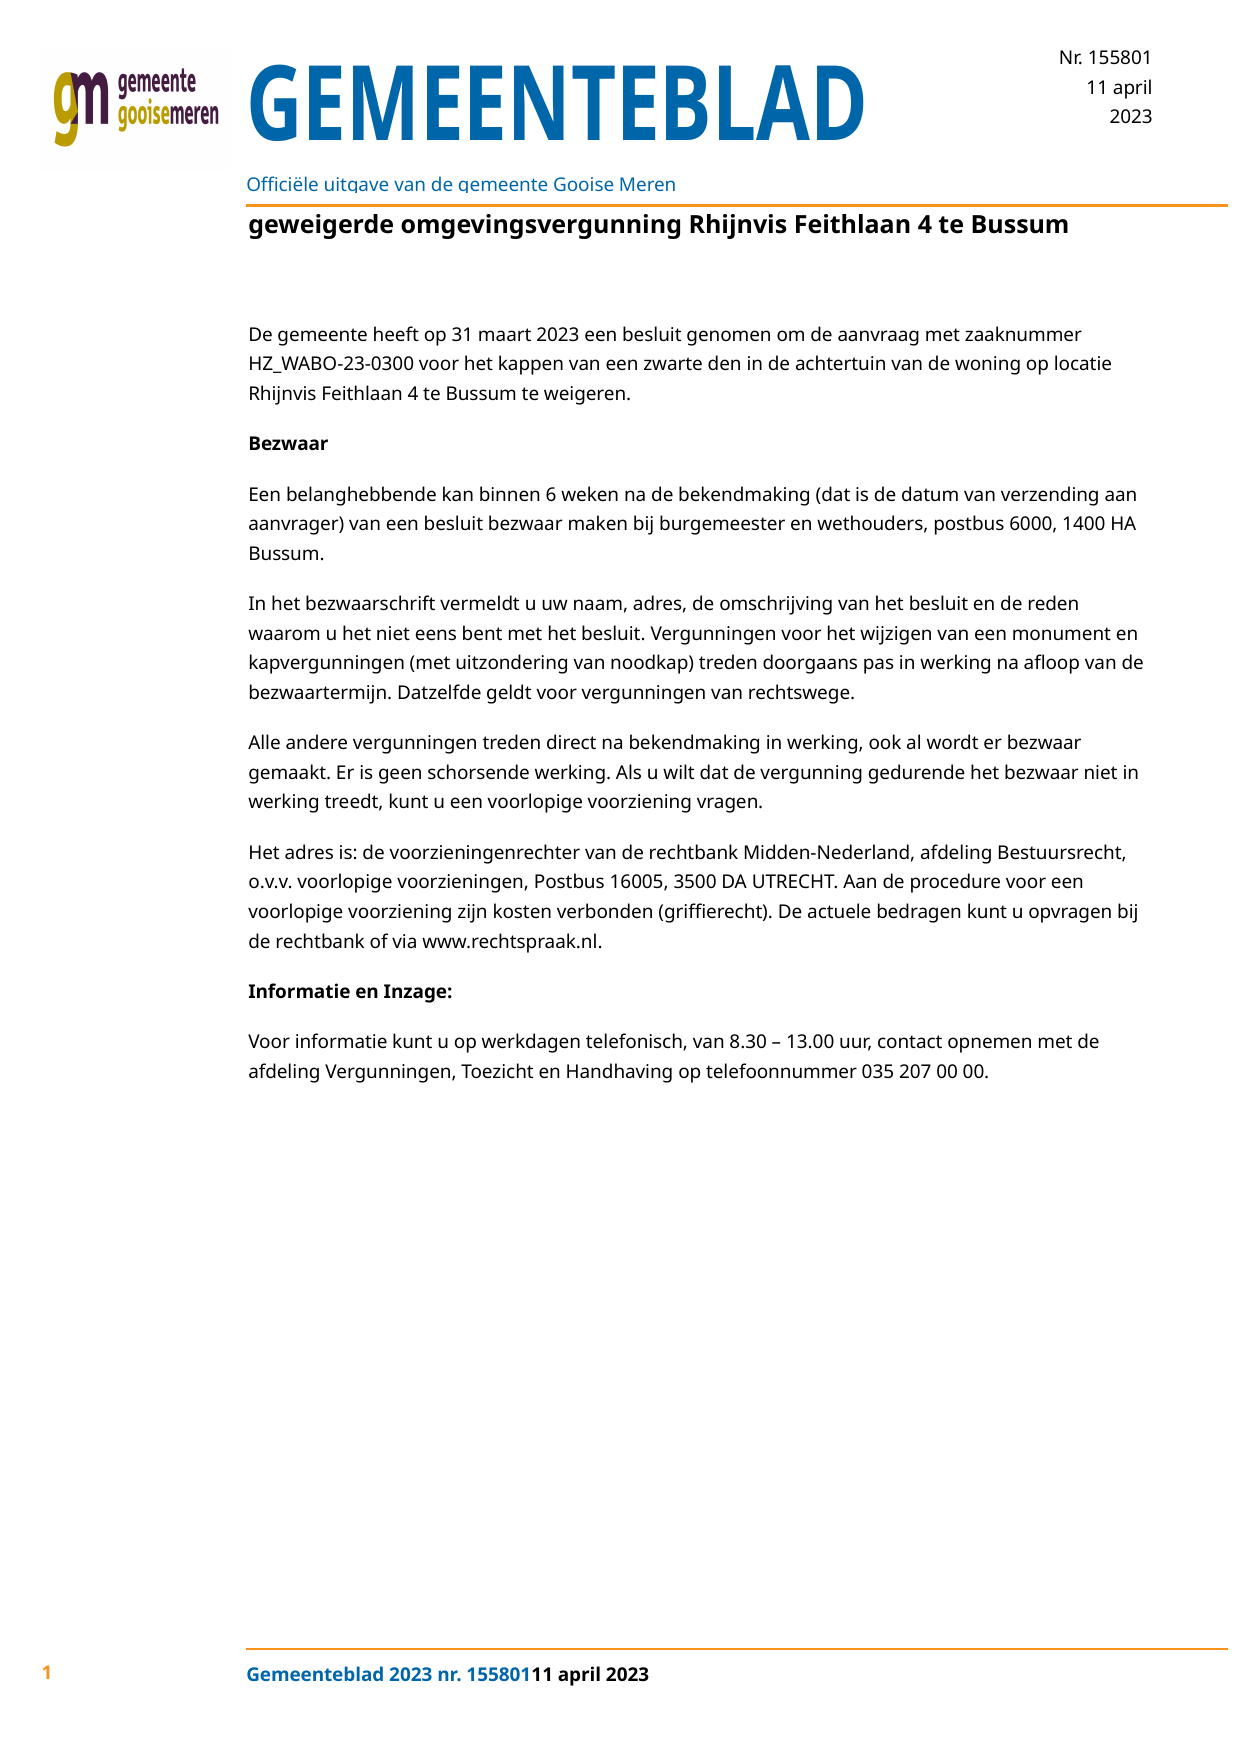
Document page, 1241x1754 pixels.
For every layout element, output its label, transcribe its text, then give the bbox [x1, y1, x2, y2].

text Informatie en Inzage: [248, 978, 1152, 1004]
picture [41, 47, 231, 172]
text Voor informatie kunt u op werkdagen telefonisch, van 8.30 – 13.00 uur, contact opnemen met de afdeling Vergunningen, Toezicht en Handhaving op telefoonnummer 035 207 00 00. [248, 1029, 1152, 1084]
text In het bezwaarschrift vermeldt u uw naam, adres, de omschrijving van het besluit en de reden waarom u het niet eens bent met het besluit. Vergunningen voor het wijzigen van een monument en kapvergunningen (met uitzondering van noodkap) treden doorgaans pas in werking na afloop van de bezwaartermijn. Datzelfde geldt voor vergunningen van rechtswege. [248, 590, 1152, 705]
text Bezwaar [248, 430, 1152, 456]
text geweigerde omgevingsvergunning Rhijnvis Feithlaan 4 te Bussum [248, 207, 1152, 241]
text Het adres is: de voorzieningenrechter van de rechtbank Midden-Nederland, afdeling Bestuursrecht, o.v.v. voorlopige voorzieningen, Postbus 16005, 3500 DA UTRECHT. Aan de procedure voor een voorlopige voorziening zijn kosten verbonden (griffierecht). De actuele bedragen kunt u opvragen bij de rechtbank of via www.rechtspraak.nl. [248, 839, 1152, 953]
text Alle andere vergunningen treden direct na bekendmaking in werking, ook al wordt er bezwaar gemaakt. Er is geen schorsende werking. Als u wilt dat de vergunning gedurende het bezwaar niet in werking treedt, kunt u een voorlopige voorziening vragen. [248, 729, 1152, 814]
text De gemeente heeft op 31 maart 2023 een besluit genomen om de aanvraag met zaaknummer HZ_WABO-23-0300 voor het kappen van een zwarte den in de achtertuin van de woning op locatie Rhijnvis Feithlaan 4 te Bussum te weigeren. [248, 321, 1152, 406]
text Een belanghebbende kan binnen 6 weken na de bekendmaking (dat is de datum van verzending aan aanvrager) van een besluit bezwaar maken bij burgemeester en wethouders, postbus 6000, 1400 HA Bussum. [248, 481, 1152, 566]
